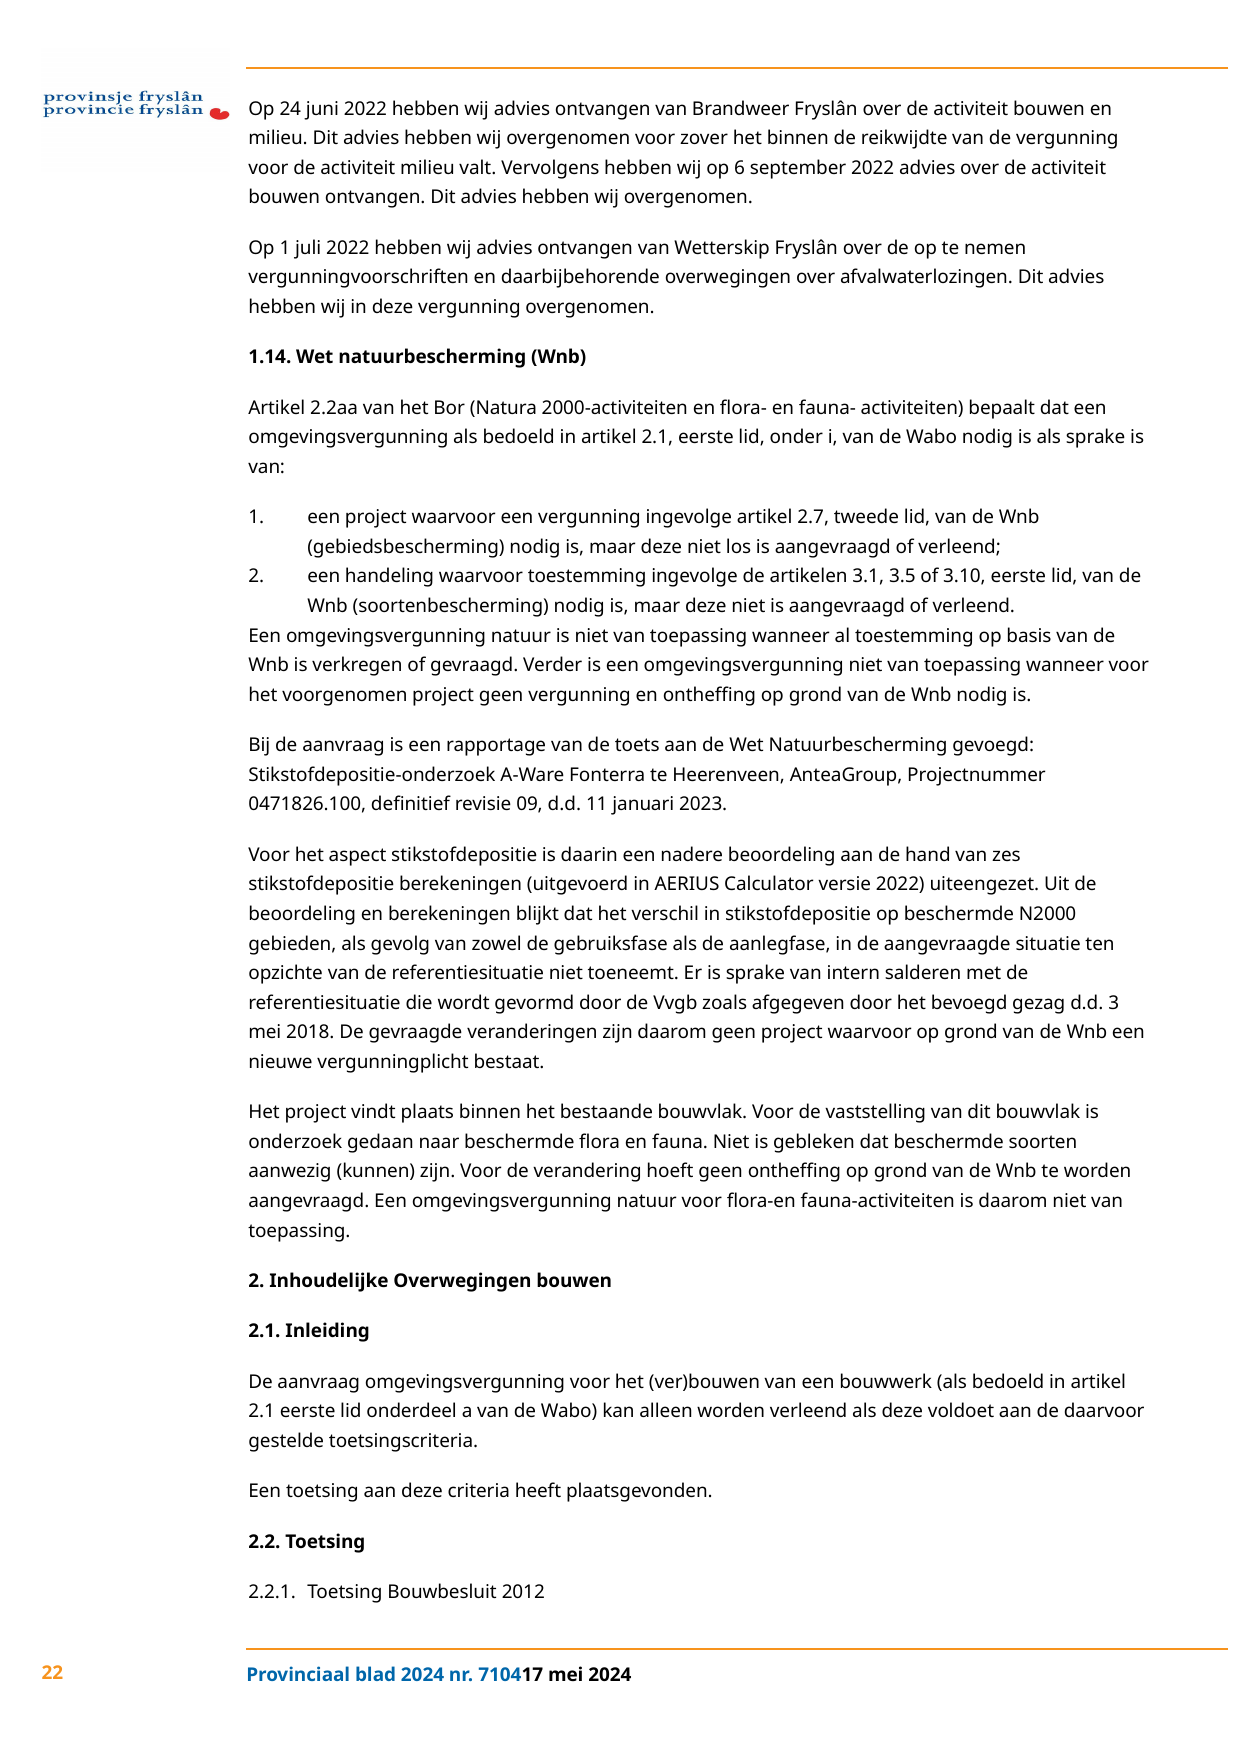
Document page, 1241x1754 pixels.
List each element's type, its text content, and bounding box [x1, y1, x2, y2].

text 1.14. Wet natuurbescherming (Wnb) [248, 343, 1152, 369]
text 2.2. Toetsing [248, 1528, 1152, 1554]
text Op 1 juli 2022 hebben wij advies ontvangen van Wetterskip Fryslân over de op te nemen vergunningvoorschriften en daarbijbehorende overwegingen over afvalwaterlozingen. Dit advies hebben wij in deze vergunning overgenomen. [248, 234, 1152, 319]
picture [41, 47, 231, 172]
list een project waarvoor een vergunning ingevolge artikel 2.7, tweede lid, van de Wnb (gebiedsbescherming) nodig is, maar deze niet los is aangevraagd of verleend; [248, 503, 1152, 559]
list Toetsing Bouwbesluit 2012 [248, 1578, 1152, 1604]
text 2. Inhoudelijke Overwegingen bouwen [248, 1267, 1152, 1293]
text 2.1. Inleiding [248, 1318, 1152, 1343]
text Het project vindt plaats binnen het bestaande bouwvlak. Voor de vaststelling van dit bouwvlak is onderzoek gedaan naar beschermde flora en fauna. Niet is gebleken dat beschermde soorten aanwezig (kunnen) zijn. Voor de verandering hoeft geen ontheffing op grond van de Wnb te worden aangevraagd. Een omgevingsvergunning natuur voor flora-en fauna-activiteiten is daarom niet van toepassing. [248, 1098, 1152, 1243]
text Een toetsing aan deze criteria heeft plaatsgevonden. [248, 1478, 1152, 1503]
text Een omgevingsvergunning natuur is niet van toepassing wanneer al toestemming op basis van de Wnb is verkregen of gevraagd. Verder is een omgevingsvergunning niet van toepassing wanneer voor het voorgenomen project geen vergunning en ontheffing op grond van de Wnb nodig is. [248, 622, 1152, 707]
text De aanvraag omgevingsvergunning voor het (ver)bouwen van een bouwwerk (als bedoeld in artikel 2.1 eerste lid onderdeel a van de Wabo) kan alleen worden verleend als deze voldoet aan de daarvoor gestelde toetsingscriteria. [248, 1368, 1152, 1453]
text Artikel 2.2aa van het Bor (Natura 2000-activiteiten en flora- en fauna- activiteiten) bepaalt dat een omgevingsvergunning als bedoeld in artikel 2.1, eerste lid, onder i, van de Wabo nodig is als sprake is van: [248, 394, 1152, 479]
list een handeling waarvoor toestemming ingevolge de artikelen 3.1, 3.5 of 3.10, eerste lid, van de Wnb (soortenbescherming) nodig is, maar deze niet is aangevraagd of verleend. [248, 563, 1152, 618]
text Voor het aspect stikstofdepositie is daarin een nadere beoordeling aan de hand van zes stikstofdepositie berekeningen (uitgevoerd in AERIUS Calculator versie 2022) uiteengezet. Uit de beoordeling en berekeningen blijkt dat het verschil in stikstofdepositie op beschermde N2000 gebieden, als gevolg van zowel de gebruiksfase als de aanlegfase, in de aangevraagde situatie ten opzichte van de referentiesituatie niet toeneemt. Er is sprake van intern salderen met de referentiesituatie die wordt gevormd door de Vvgb zoals afgegeven door het bevoegd gezag d.d. 3 mei 2018. De gevraagde veranderingen zijn daarom geen project waarvoor op grond van de Wnb een nieuwe vergunningplicht bestaat. [248, 841, 1152, 1074]
text Bij de aanvraag is een rapportage van de toets aan de Wet Natuurbescherming gevoegd: Stikstofdepositie-onderzoek A-Ware Fonterra te Heerenveen, AnteaGroup, Projectnummer 0471826.100, definitief revisie 09, d.d. 11 januari 2023. [248, 731, 1152, 816]
text Op 24 juni 2022 hebben wij advies ontvangen van Brandweer Fryslân over de activiteit bouwen en milieu. Dit advies hebben wij overgenomen voor zover het binnen de reikwijdte van de vergunning voor de activiteit milieu valt. Vervolgens hebben wij op 6 september 2022 advies over de activiteit bouwen ontvangen. Dit advies hebben wij overgenomen. [248, 95, 1152, 209]
